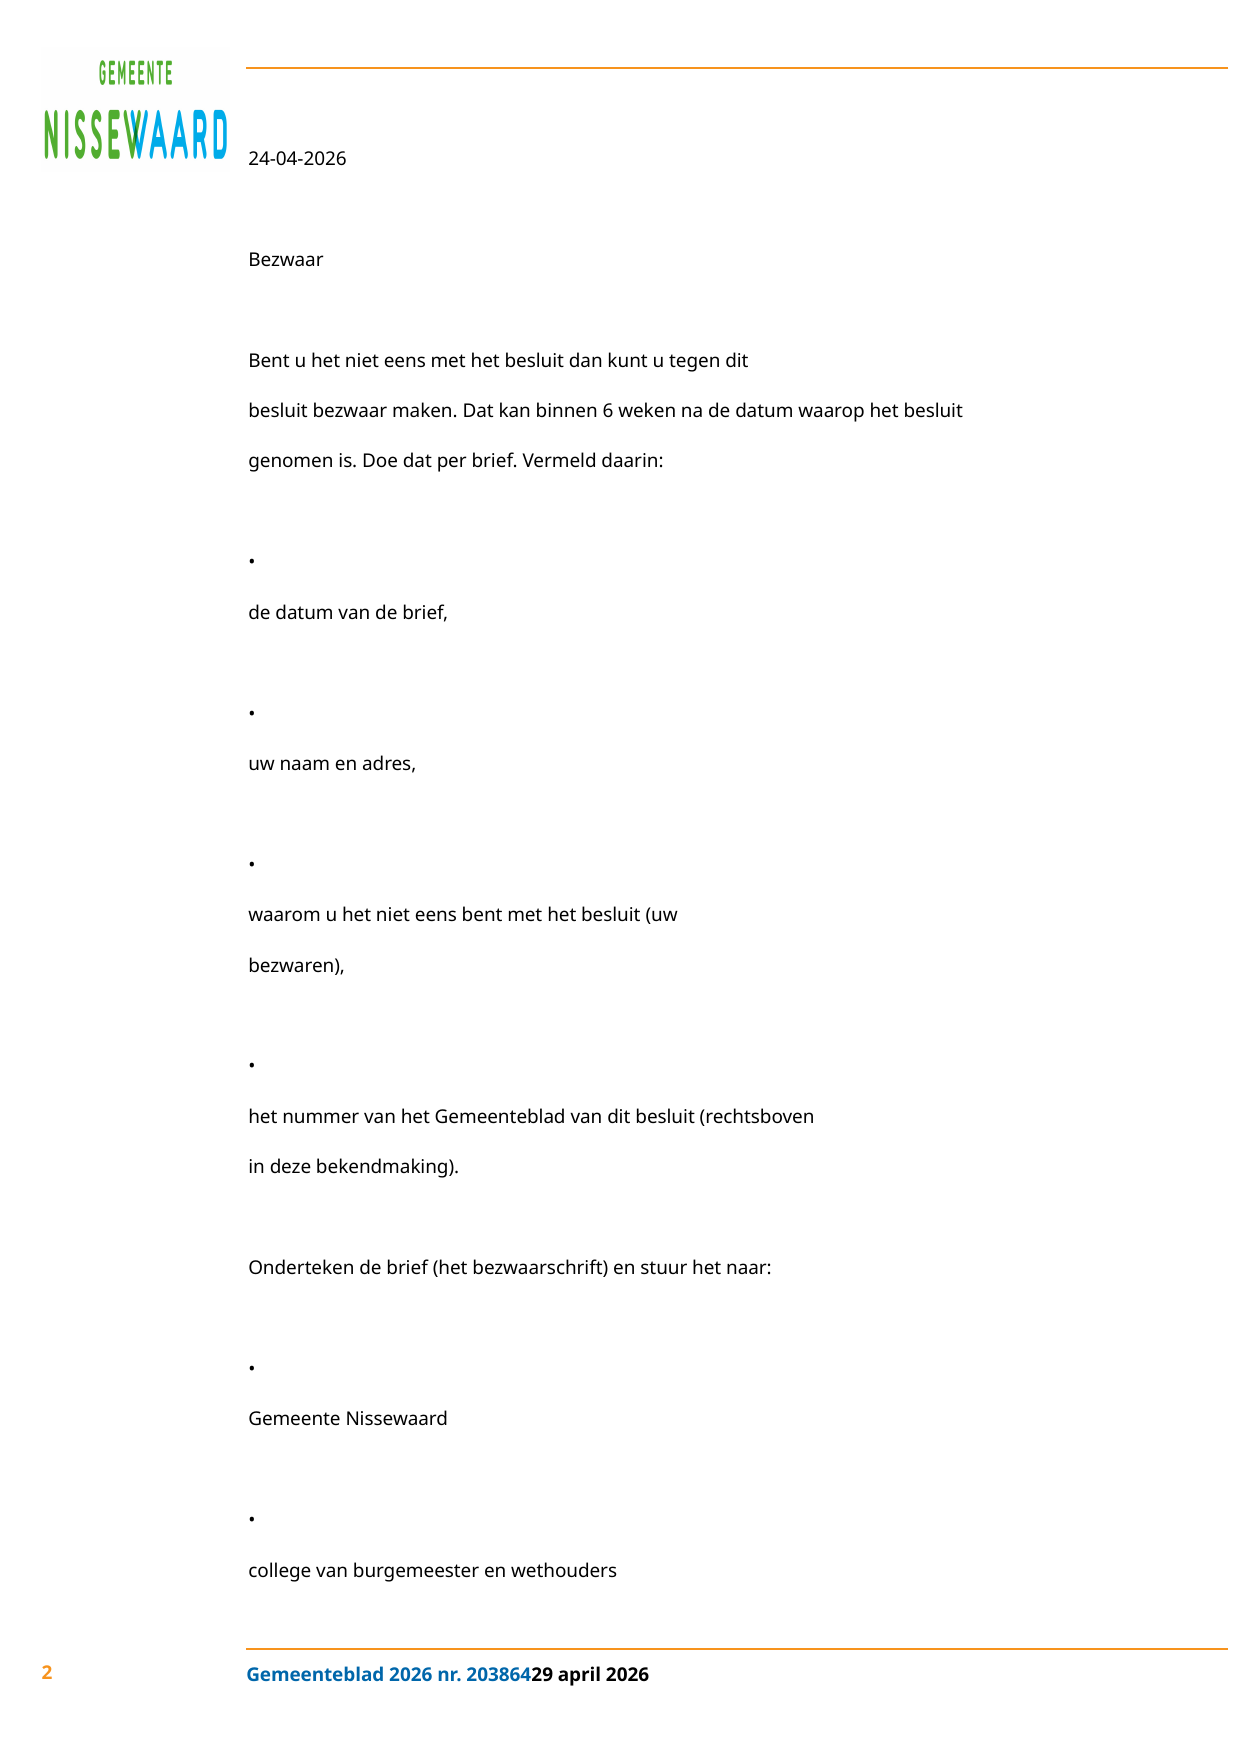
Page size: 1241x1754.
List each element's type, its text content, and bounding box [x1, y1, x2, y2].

text waarom u het niet eens bent met het besluit (uw [248, 901, 1152, 927]
text • [248, 1506, 1152, 1532]
text besluit bezwaar maken. Dat kan binnen 6 weken na de datum waarop het besluit [248, 397, 1152, 423]
text genomen is. Doe dat per brief. Vermeld daarin: [248, 448, 1152, 473]
text bezwaren), [248, 952, 1152, 978]
text • [248, 851, 1152, 877]
picture [41, 47, 231, 172]
text • [248, 1053, 1152, 1078]
text • [248, 548, 1152, 574]
text uw naam en adres, [248, 750, 1152, 776]
text de datum van de brief, [248, 599, 1152, 625]
text Gemeente Nissewaard [248, 1406, 1152, 1431]
text Bezwaar [248, 246, 1152, 272]
text Onderteken de brief (het bezwaarschrift) en stuur het naar: [248, 1254, 1152, 1280]
text college van burgemeester en wethouders [248, 1557, 1152, 1583]
text in deze bekendmaking). [248, 1153, 1152, 1179]
text 24-04-2026 [248, 145, 1152, 171]
text Bent u het niet eens met het besluit dan kunt u tegen dit [248, 347, 1152, 373]
text • [248, 700, 1152, 726]
text het nummer van het Gemeenteblad van dit besluit (rechtsboven [248, 1103, 1152, 1129]
text • [248, 1355, 1152, 1381]
